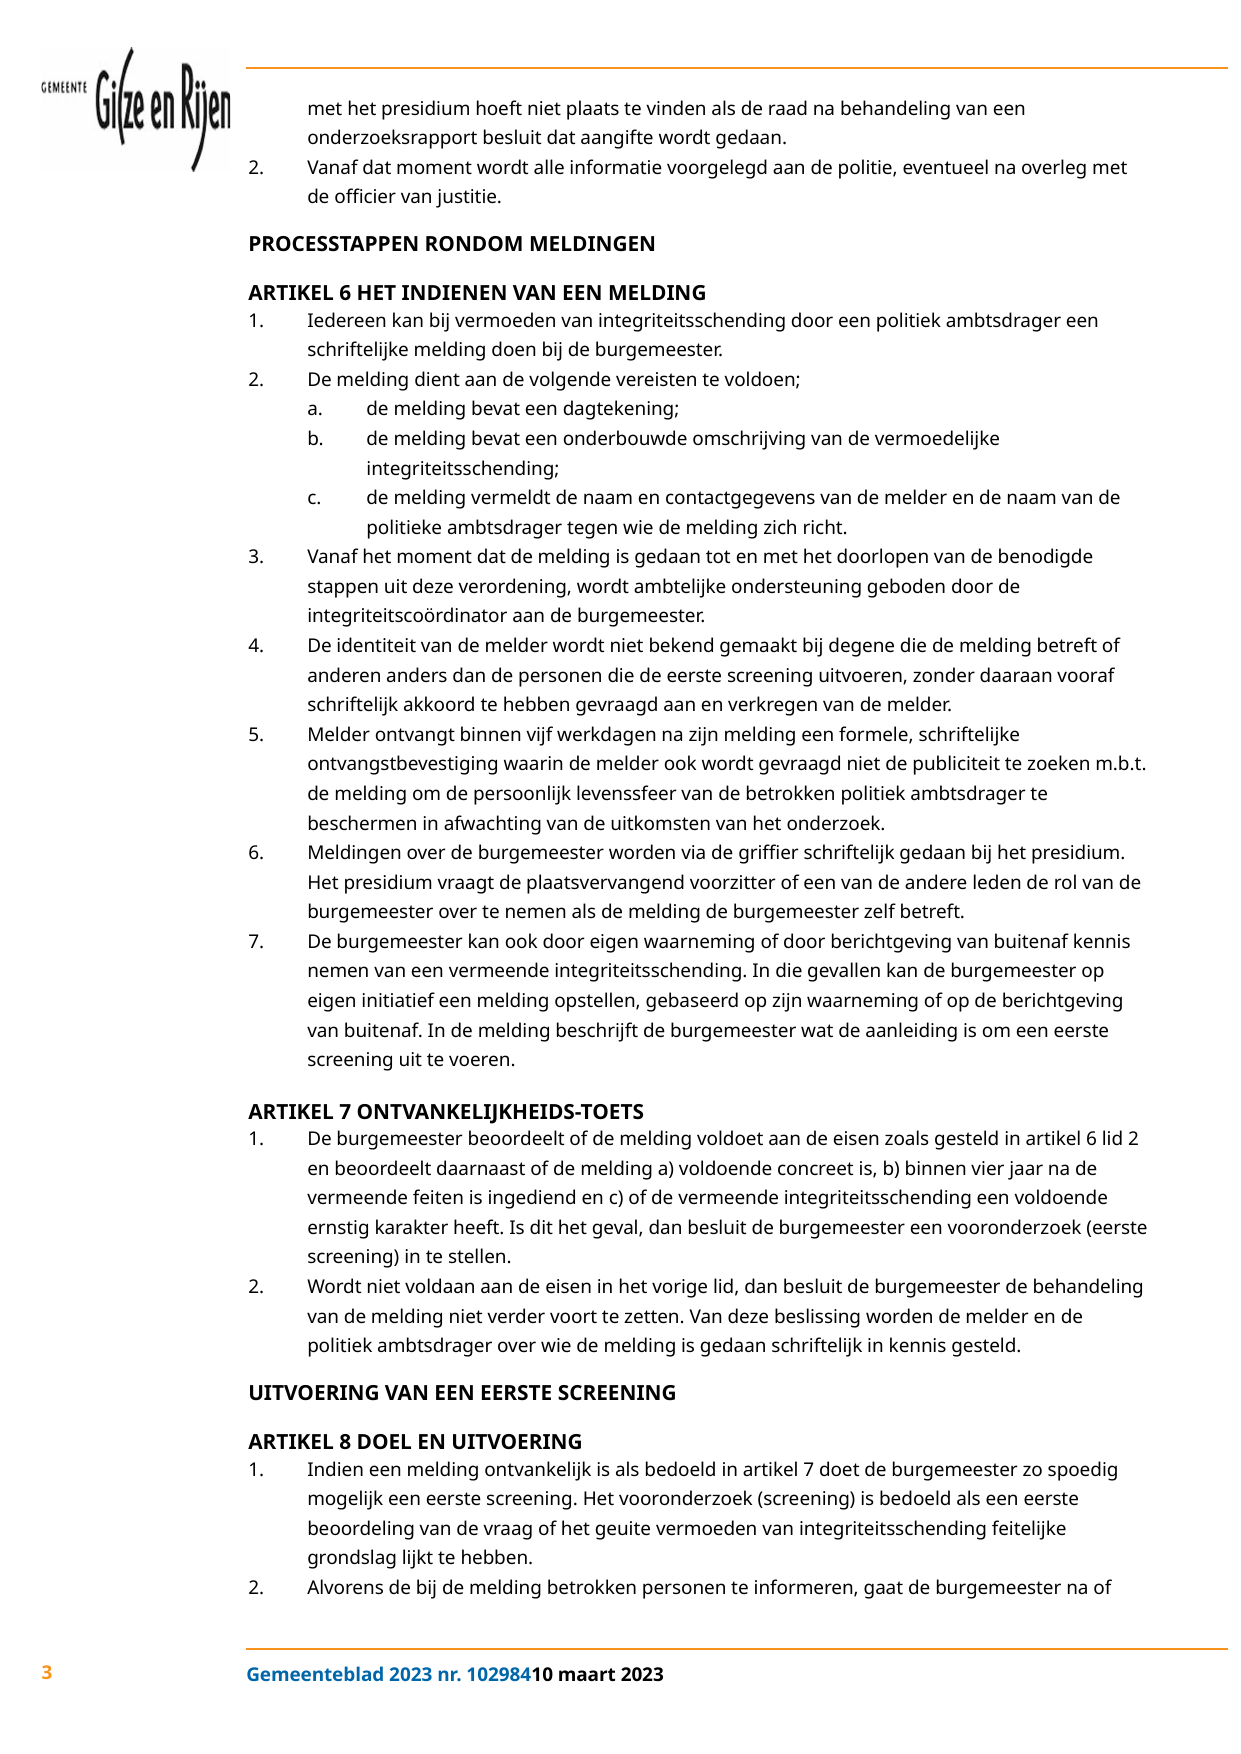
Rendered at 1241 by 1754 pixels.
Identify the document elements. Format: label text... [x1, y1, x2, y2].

list de melding vermeldt de naam en contactgegevens van de melder en de naam van de politieke ambtsdrager tegen wie de melding zich richt. [307, 484, 1152, 540]
list de melding bevat een onderbouwde omschrijving van de vermoedelijke integriteitsschending; [307, 425, 1152, 481]
list Vanaf dat moment wordt alle informatie voorgelegd aan de politie, eventueel na overleg met de officier van justitie. [248, 154, 1152, 209]
list de melding bevat een dagtekening; [307, 396, 1152, 421]
list De burgemeester beoordeelt of de melding voldoet aan de eisen zoals gesteld in artikel 6 lid 2 en beoordeelt daarnaast of de melding a) voldoende concreet is, b) binnen vier jaar na de vermeende feiten is ingediend en c) of de vermeende integriteitsschending een voldoende ernstig karakter heeft. Is dit het geval, dan besluit de burgemeester een vooronderzoek (eerste screening) in te stellen. [248, 1125, 1152, 1269]
text UITVOERING VAN EEN EERSTE SCREENING [248, 1378, 1152, 1406]
list Iedereen kan bij vermoeden van integriteitsschending door een politiek ambtsdrager een schriftelijke melding doen bij de burgemeester. [248, 307, 1152, 362]
list Meldingen over de burgemeester worden via de griffier schriftelijk gedaan bij het presidium. Het presidium vraagt de plaatsvervangend voorzitter of een van de andere leden de rol van de burgemeester over te nemen als de melding de burgemeester zelf betreft. [248, 839, 1152, 924]
list Vanaf het moment dat de melding is gedaan tot en met het doorlopen van de benodigde stappen uit deze verordening, wordt ambtelijke ondersteuning geboden door de integriteitscoördinator aan de burgemeester. [248, 543, 1152, 628]
picture [41, 47, 231, 172]
text ARTIKEL 8 DOEL EN UITVOERING [248, 1427, 1152, 1456]
list De burgemeester kan ook door eigen waarneming of door berichtgeving van buitenaf kennis nemen van een vermeende integriteitsschending. In die gevallen kan de burgemeester op eigen initiatief een melding opstellen, gebaseerd op zijn waarneming of op de berichtgeving van buitenaf. In de melding beschrijft de burgemeester wat de aanleiding is om een eerste screening uit te voeren. [248, 928, 1152, 1072]
list Melder ontvangt binnen vijf werkdagen na zijn melding een formele, schriftelijke ontvangstbevestiging waarin de melder ook wordt gevraagd niet de publiciteit te zoeken m.b.t. de melding om de persoonlijk levenssfeer van de betrokken politiek ambtsdrager te beschermen in afwachting van de uitkomsten van het onderzoek. [248, 721, 1152, 836]
text ARTIKEL 7 ONTVANKELIJKHEIDS-TOETS [248, 1097, 1152, 1125]
text ARTIKEL 6 HET INDIENEN VAN EEN MELDING [248, 278, 1152, 307]
list Alvorens de bij de melding betrokken personen te informeren, gaat de burgemeester na of [248, 1574, 1152, 1600]
text PROCESSTAPPEN RONDOM MELDINGEN [248, 229, 1152, 258]
list met het presidium hoeft niet plaats te vinden als de raad na behandeling van een onderzoeksrapport besluit dat aangifte wordt gedaan. [248, 95, 1152, 150]
list Wordt niet voldaan aan de eisen in het vorige lid, dan besluit de burgemeester de behandeling van de melding niet verder voort te zetten. Van deze beslissing worden de melder en de politiek ambtsdrager over wie de melding is gedaan schriftelijk in kennis gesteld. [248, 1273, 1152, 1358]
list De melding dient aan de volgende vereisten te voldoen; [248, 366, 1152, 392]
list Indien een melding ontvankelijk is als bedoeld in artikel 7 doet de burgemeester zo spoedig mogelijk een eerste screening. Het vooronderzoek (screening) is bedoeld als een eerste beoordeling van de vraag of het geuite vermoeden van integriteitsschending feitelijke grondslag lijkt te hebben. [248, 1456, 1152, 1570]
list De identiteit van de melder wordt niet bekend gemaakt bij degene die de melding betreft of anderen anders dan de personen die de eerste screening uitvoeren, zonder daaraan vooraf schriftelijk akkoord te hebben gevraagd aan en verkregen van de melder. [248, 632, 1152, 717]
